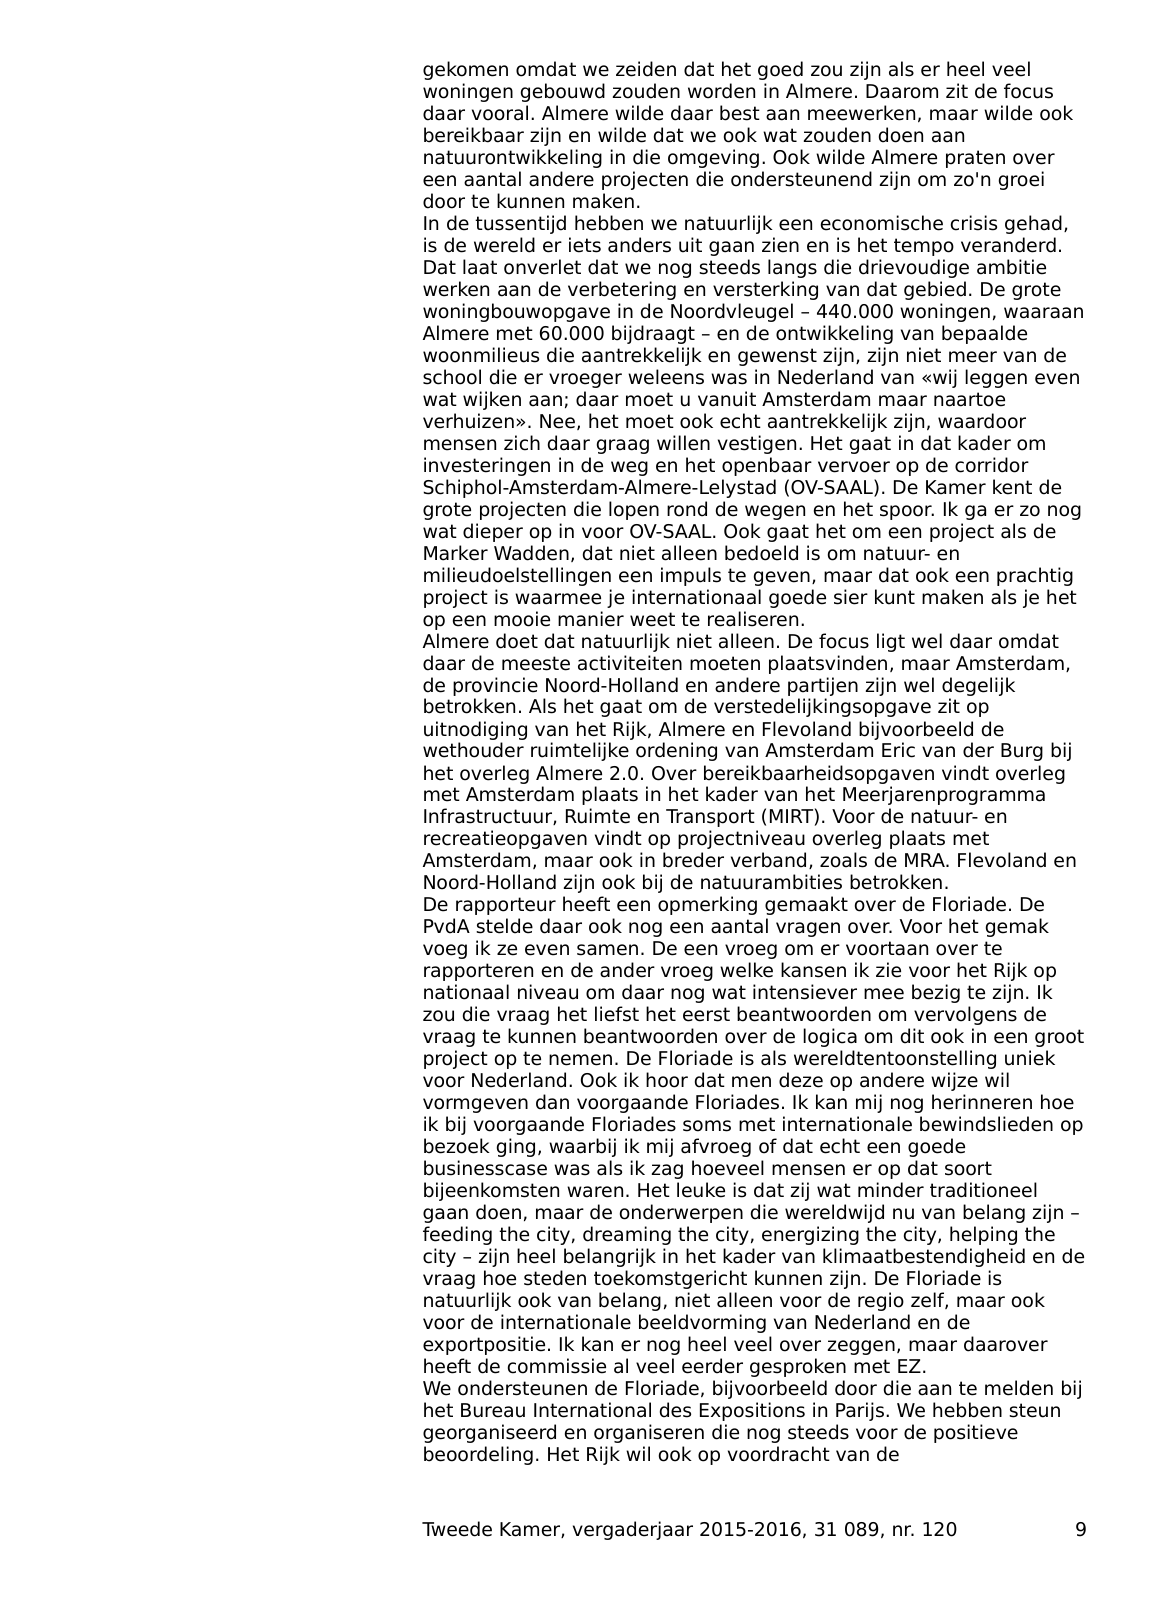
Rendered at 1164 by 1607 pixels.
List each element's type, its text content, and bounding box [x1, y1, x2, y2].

text De rapporteur heeft een opmerking gemaakt over de Floriade. De PvdA stelde daar ook nog een aantal vragen over. Voor het gemak voeg ik ze even samen. De een vroeg om er voortaan over te rapporteren en de ander vroeg welke kansen ik zie voor het Rijk op nationaal niveau om daar nog wat intensiever mee bezig te zijn. Ik zou die vraag het liefst het eerst beantwoorden om vervolgens de vraag te kunnen beantwoorden over de logica om dit ook in een groot project op te nemen. De Floriade is als wereldtentoonstelling uniek voor Nederland. Ook ik hoor dat men deze op andere wijze wil vormgeven dan voorgaande Floriades. Ik kan mij nog herinneren hoe ik bij voorgaande Floriades soms met internationale bewindslieden op bezoek ging, waarbij ik mij afvroeg of dat echt een goede businesscase was als ik zag hoeveel mensen er op dat soort bijeenkomsten waren. Het leuke is dat zij wat minder traditioneel gaan doen, maar de onderwerpen die wereldwijd nu van belang zijn – feeding the city, dreaming the city, energizing the city, helping the city – zijn heel belangrijk in het kader van klimaatbestendigheid en de vraag hoe steden toekomstgericht kunnen zijn. De Floriade is natuurlijk ook van belang, niet alleen voor de regio zelf, maar ook voor de internationale beeldvorming van Nederland en de exportpositie. Ik kan er nog heel veel over zeggen, maar daarover heeft de commissie al veel eerder gesproken met EZ. [422, 894, 1087, 1378]
text In de tussentijd hebben we natuurlijk een economische crisis gehad, is de wereld er iets anders uit gaan zien en is het tempo veranderd. Dat laat onverlet dat we nog steeds langs die drievoudige ambitie werken aan de verbetering en versterking van dat gebied. De grote woningbouwopgave in de Noordvleugel – 440.000 woningen, waaraan Almere met 60.000 bijdraagt – en de ontwikkeling van bepaalde woonmilieus die aantrekkelijk en gewenst zijn, zijn niet meer van de school die er vroeger weleens was in Nederland van «wij leggen even wat wijken aan; daar moet u vanuit Amsterdam maar naartoe verhuizen». Nee, het moet ook echt aantrekkelijk zijn, waardoor mensen zich daar graag willen vestigen. Het gaat in dat kader om investeringen in de weg en het openbaar vervoer op de corridor Schiphol-Amsterdam-Almere-Lelystad (OV-SAAL). De Kamer kent de grote projecten die lopen rond de wegen en het spoor. Ik ga er zo nog wat dieper op in voor OV-SAAL. Ook gaat het om een project als de Marker Wadden, dat niet alleen bedoeld is om natuur- en milieudoelstellingen een impuls te geven, maar dat ook een prachtig project is waarmee je internationaal goede sier kunt maken als je het op een mooie manier weet te realiseren. [422, 213, 1087, 631]
text Almere doet dat natuurlijk niet alleen. De focus ligt wel daar omdat daar de meeste activiteiten moeten plaatsvinden, maar Amsterdam, de provincie Noord-Holland en andere partijen zijn wel degelijk betrokken. Als het gaat om de verstedelijkingsopgave zit op uitnodiging van het Rijk, Almere en Flevoland bijvoorbeeld de wethouder ruimtelijke ordening van Amsterdam Eric van der Burg bij het overleg Almere 2.0. Over bereikbaarheidsopgaven vindt overleg met Amsterdam plaats in het kader van het Meerjarenprogramma Infrastructuur, Ruimte en Transport (MIRT). Voor de natuur- en recreatieopgaven vindt op projectniveau overleg plaats met Amsterdam, maar ook in breder verband, zoals de MRA. Flevoland en Noord-Holland zijn ook bij de natuurambities betrokken. [422, 631, 1087, 894]
text gekomen omdat we zeiden dat het goed zou zijn als er heel veel woningen gebouwd zouden worden in Almere. Daarom zit de focus daar vooral. Almere wilde daar best aan meewerken, maar wilde ook bereikbaar zijn en wilde dat we ook wat zouden doen aan natuurontwikkeling in die omgeving. Ook wilde Almere praten over een aantal andere projecten die ondersteunend zijn om zo'n groei door te kunnen maken. [422, 59, 1087, 213]
text We ondersteunen de Floriade, bijvoorbeeld door die aan te melden bij het Bureau International des Expositions in Parijs. We hebben steun georganiseerd en organiseren die nog steeds voor de positieve beoordeling. Het Rijk wil ook op voordracht van de [422, 1378, 1087, 1466]
